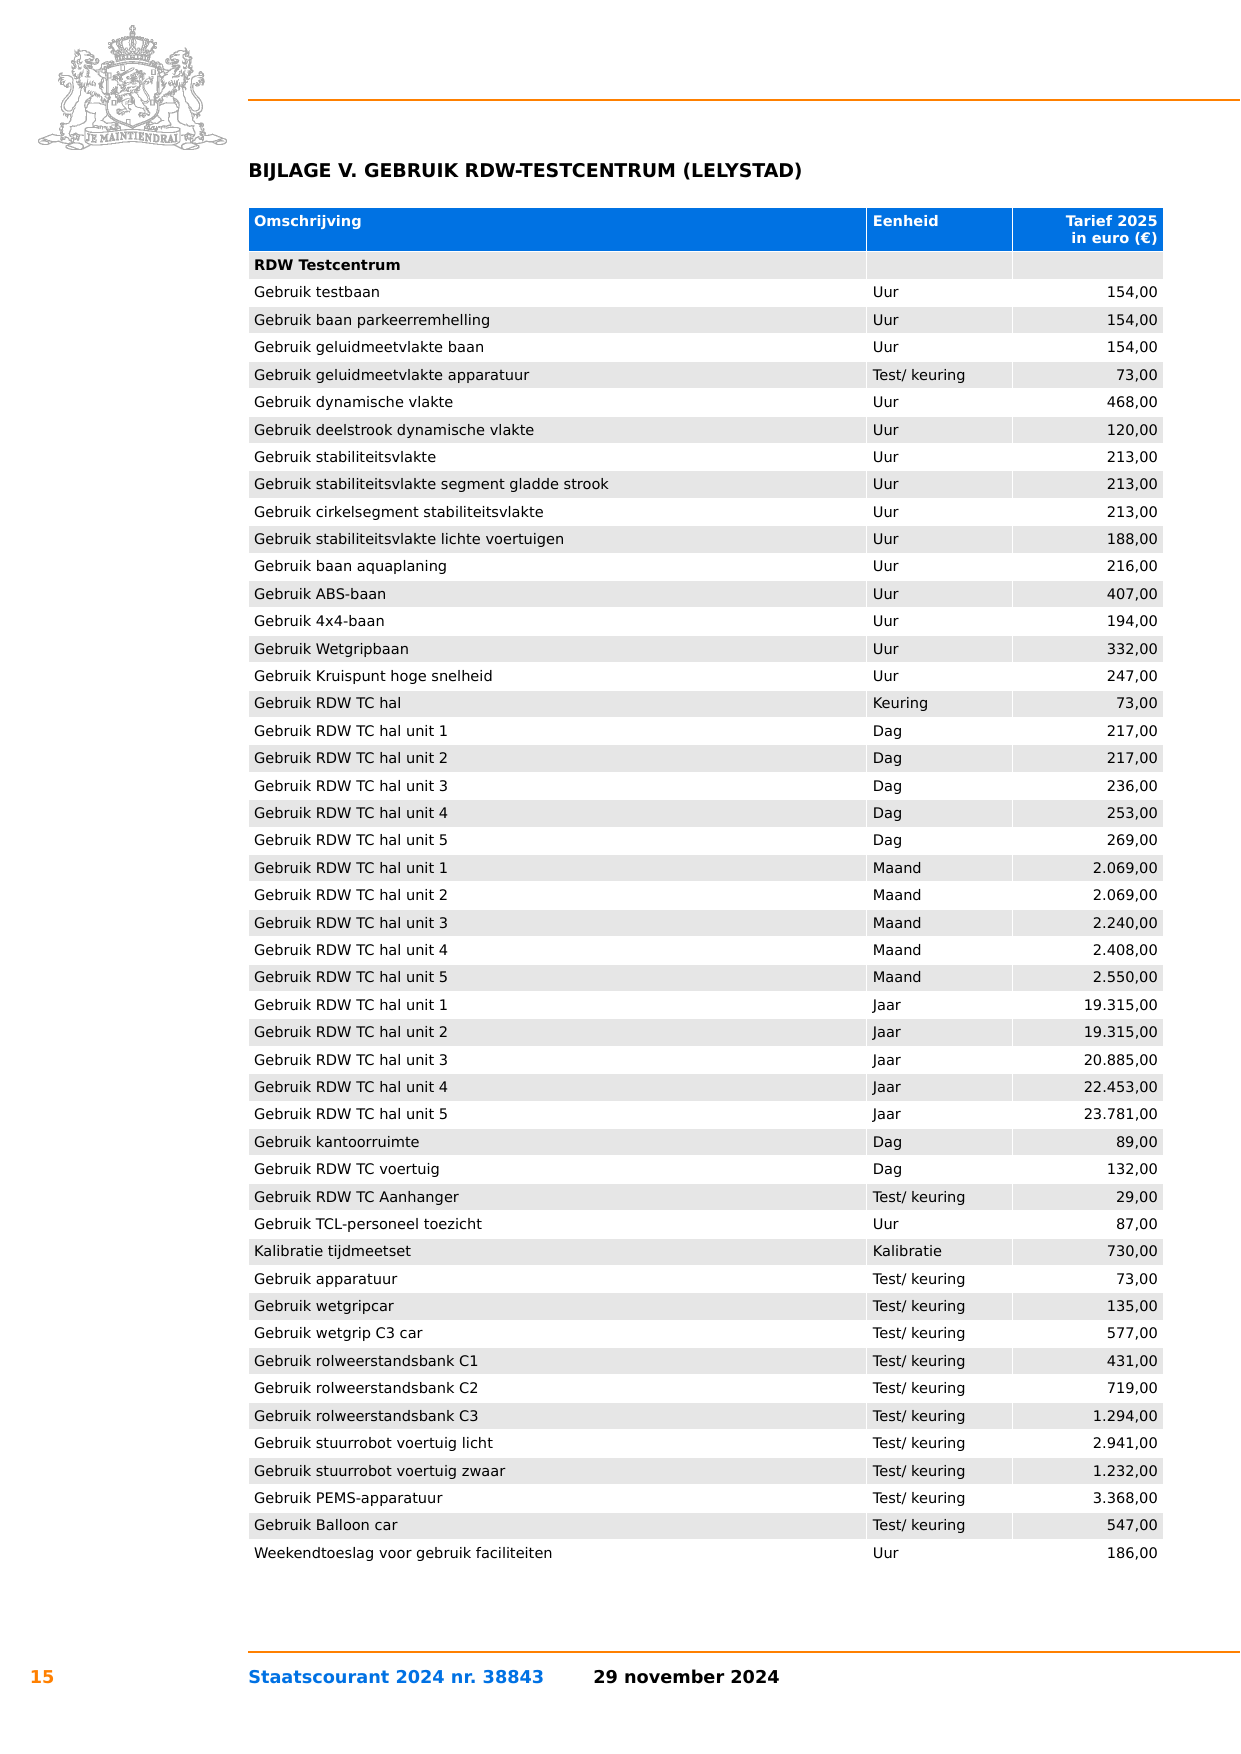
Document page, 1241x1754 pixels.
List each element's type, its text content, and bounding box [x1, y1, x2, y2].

table_cell Uur [867, 609, 1012, 635]
table_cell 89,00 [1013, 1129, 1163, 1155]
table_cell Uur [867, 499, 1012, 525]
table_cell Gebruik stuurrobot voertuig zwaar [249, 1458, 866, 1484]
table_cell Maand [867, 937, 1012, 963]
table_cell Gebruik RDW TC hal unit 4 [249, 1074, 866, 1101]
table_cell Gebruik RDW TC hal unit 3 [249, 1047, 866, 1073]
table_cell Test/ keuring [867, 1403, 1012, 1429]
table_cell Jaar [867, 1102, 1012, 1128]
table_cell Kalibratie [867, 1239, 1012, 1265]
table_cell Dag [867, 1156, 1012, 1183]
table_cell Test/ keuring [867, 362, 1012, 388]
table_cell Gebruik stabiliteitsvlakte [249, 444, 866, 470]
table_cell Test/ keuring [867, 1458, 1012, 1484]
table_cell 23.781,00 [1013, 1102, 1163, 1128]
table_cell 154,00 [1013, 280, 1163, 306]
table_cell Maand [867, 965, 1012, 991]
table_cell Uur [867, 554, 1012, 580]
table_cell Maand [867, 855, 1012, 881]
table_cell Gebruik RDW TC Aanhanger [249, 1184, 866, 1210]
table_cell 22.453,00 [1013, 1074, 1163, 1101]
table_cell RDW Testcentrum [249, 252, 866, 279]
table_cell 2.069,00 [1013, 855, 1163, 881]
table_cell Uur [867, 280, 1012, 306]
table_cell 87,00 [1013, 1211, 1163, 1237]
table_cell Uur [867, 581, 1012, 607]
table_cell 2.941,00 [1013, 1430, 1163, 1457]
table_cell 154,00 [1013, 307, 1163, 333]
table_cell 213,00 [1013, 444, 1163, 470]
table_cell Jaar [867, 992, 1012, 1018]
table_cell Gebruik testbaan [249, 280, 866, 306]
table_cell Gebruik Wetgripbaan [249, 636, 866, 662]
table_cell Gebruik wetgrip C3 car [249, 1321, 866, 1347]
table_cell Test/ keuring [867, 1184, 1012, 1210]
table_cell Gebruik 4x4-baan [249, 609, 866, 635]
table_cell Gebruik deelstrook dynamische vlakte [249, 417, 866, 443]
table_cell 431,00 [1013, 1348, 1163, 1374]
table_cell Jaar [867, 1047, 1012, 1073]
table_cell 577,00 [1013, 1321, 1163, 1347]
table_cell Gebruik geluidmeetvlakte apparatuur [249, 362, 866, 388]
table_cell Uur [867, 335, 1012, 361]
table_cell 135,00 [1013, 1293, 1163, 1320]
subtitle BIJLAGE V. GEBRUIK RDW-TESTCENTRUM (LELYSTAD) [248, 160, 1163, 182]
table_cell Jaar [867, 1019, 1012, 1046]
table_cell Gebruik cirkelsegment stabiliteitsvlakte [249, 499, 866, 525]
table_cell 719,00 [1013, 1376, 1163, 1402]
table_cell Uur [867, 663, 1012, 689]
table_cell Test/ keuring [867, 1293, 1012, 1320]
table_cell Gebruik RDW TC hal unit 5 [249, 828, 866, 854]
table_cell Dag [867, 745, 1012, 772]
table_cell Jaar [867, 1074, 1012, 1101]
table_cell 217,00 [1013, 718, 1163, 744]
table_cell 1.294,00 [1013, 1403, 1163, 1429]
table_cell 19.315,00 [1013, 992, 1163, 1018]
table_cell Gebruik baan parkeerremhelling [249, 307, 866, 333]
table_cell 213,00 [1013, 499, 1163, 525]
table_cell Gebruik kantoorruimte [249, 1129, 866, 1155]
table_cell 73,00 [1013, 691, 1163, 717]
table_cell Test/ keuring [867, 1266, 1012, 1292]
table_cell Test/ keuring [867, 1513, 1012, 1539]
table_cell Test/ keuring [867, 1376, 1012, 1402]
table_cell Gebruik RDW TC hal unit 2 [249, 745, 866, 772]
table_cell 2.240,00 [1013, 910, 1163, 936]
table_cell Test/ keuring [867, 1485, 1012, 1511]
table_cell 407,00 [1013, 581, 1163, 607]
table_cell Gebruik dynamische vlakte [249, 389, 866, 416]
table_cell Gebruik rolweerstandsbank C2 [249, 1376, 866, 1402]
table_cell Gebruik Balloon car [249, 1513, 866, 1539]
table_cell 20.885,00 [1013, 1047, 1163, 1073]
table_cell 154,00 [1013, 335, 1163, 361]
table_cell Uur [867, 417, 1012, 443]
table_cell Gebruik RDW TC hal [249, 691, 866, 717]
table_cell Dag [867, 828, 1012, 854]
table_cell 213,00 [1013, 471, 1163, 498]
table_cell Keuring [867, 691, 1012, 717]
table_cell 236,00 [1013, 773, 1163, 799]
table_cell Dag [867, 773, 1012, 799]
table_cell Gebruik stabiliteitsvlakte segment gladde strook [249, 471, 866, 498]
table_cell Dag [867, 718, 1012, 744]
table_cell Test/ keuring [867, 1348, 1012, 1374]
table_cell Test/ keuring [867, 1430, 1012, 1457]
table_cell 253,00 [1013, 800, 1163, 827]
table_cell 194,00 [1013, 609, 1163, 635]
table_cell Gebruik stuurrobot voertuig licht [249, 1430, 866, 1457]
table_cell 468,00 [1013, 389, 1163, 416]
table_cell Uur [867, 389, 1012, 416]
table_cell 73,00 [1013, 1266, 1163, 1292]
table_cell Gebruik RDW TC hal unit 4 [249, 800, 866, 827]
table_cell [867, 252, 1012, 279]
table_cell Maand [867, 910, 1012, 936]
table_cell 188,00 [1013, 526, 1163, 553]
table_cell Gebruik geluidmeetvlakte baan [249, 335, 866, 361]
table_cell Test/ keuring [867, 1321, 1012, 1347]
picture [38, 25, 227, 150]
table_cell Gebruik RDW TC hal unit 1 [249, 855, 866, 881]
table_cell Gebruik PEMS-apparatuur [249, 1485, 866, 1511]
table_cell 3.368,00 [1013, 1485, 1163, 1511]
table_cell Gebruik RDW TC voertuig [249, 1156, 866, 1183]
table_cell Gebruik RDW TC hal unit 5 [249, 965, 866, 991]
table_cell Kalibratie tijdmeetset [249, 1239, 866, 1265]
table_cell [1013, 252, 1163, 279]
table_cell 547,00 [1013, 1513, 1163, 1539]
table_cell 332,00 [1013, 636, 1163, 662]
table_cell Uur [867, 1211, 1012, 1237]
table_cell Gebruik stabiliteitsvlakte lichte voertuigen [249, 526, 866, 553]
table_cell Gebruik ABS-baan [249, 581, 866, 607]
table_cell 73,00 [1013, 362, 1163, 388]
table_cell 186,00 [1013, 1540, 1163, 1566]
table_header Omschrijving [249, 208, 866, 251]
table_cell Dag [867, 800, 1012, 827]
table_cell Gebruik RDW TC hal unit 1 [249, 992, 866, 1018]
table_cell Gebruik Kruispunt hoge snelheid [249, 663, 866, 689]
table_cell 217,00 [1013, 745, 1163, 772]
table_cell Gebruik RDW TC hal unit 3 [249, 773, 866, 799]
table_cell Gebruik apparatuur [249, 1266, 866, 1292]
table_cell Gebruik RDW TC hal unit 5 [249, 1102, 866, 1128]
table_cell 132,00 [1013, 1156, 1163, 1183]
table_cell Uur [867, 444, 1012, 470]
table_cell Gebruik wetgripcar [249, 1293, 866, 1320]
table_cell Gebruik RDW TC hal unit 3 [249, 910, 866, 936]
table_cell 2.408,00 [1013, 937, 1163, 963]
table_cell Gebruik rolweerstandsbank C3 [249, 1403, 866, 1429]
table_cell Gebruik RDW TC hal unit 4 [249, 937, 866, 963]
table_cell Uur [867, 526, 1012, 553]
table_cell Uur [867, 307, 1012, 333]
table_cell 29,00 [1013, 1184, 1163, 1210]
table_cell Uur [867, 1540, 1012, 1566]
table_cell Gebruik rolweerstandsbank C1 [249, 1348, 866, 1374]
table_cell 247,00 [1013, 663, 1163, 689]
table_cell 2.550,00 [1013, 965, 1163, 991]
table_cell Gebruik RDW TC hal unit 2 [249, 1019, 866, 1046]
table_cell 1.232,00 [1013, 1458, 1163, 1484]
table_cell Gebruik RDW TC hal unit 1 [249, 718, 866, 744]
table_header Eenheid [867, 208, 1012, 251]
table_cell Uur [867, 636, 1012, 662]
table_cell Dag [867, 1129, 1012, 1155]
table_cell 120,00 [1013, 417, 1163, 443]
table_cell Gebruik TCL-personeel toezicht [249, 1211, 866, 1237]
table_cell Weekendtoeslag voor gebruik faciliteiten [249, 1540, 866, 1566]
table_cell Maand [867, 883, 1012, 909]
table_cell 19.315,00 [1013, 1019, 1163, 1046]
table_cell Gebruik RDW TC hal unit 2 [249, 883, 866, 909]
table_cell 2.069,00 [1013, 883, 1163, 909]
table_cell 269,00 [1013, 828, 1163, 854]
table_header Tarief 2025 in euro (€) [1013, 208, 1163, 251]
table_cell Gebruik baan aquaplaning [249, 554, 866, 580]
table_cell 730,00 [1013, 1239, 1163, 1265]
table_cell Uur [867, 471, 1012, 498]
table_cell 216,00 [1013, 554, 1163, 580]
